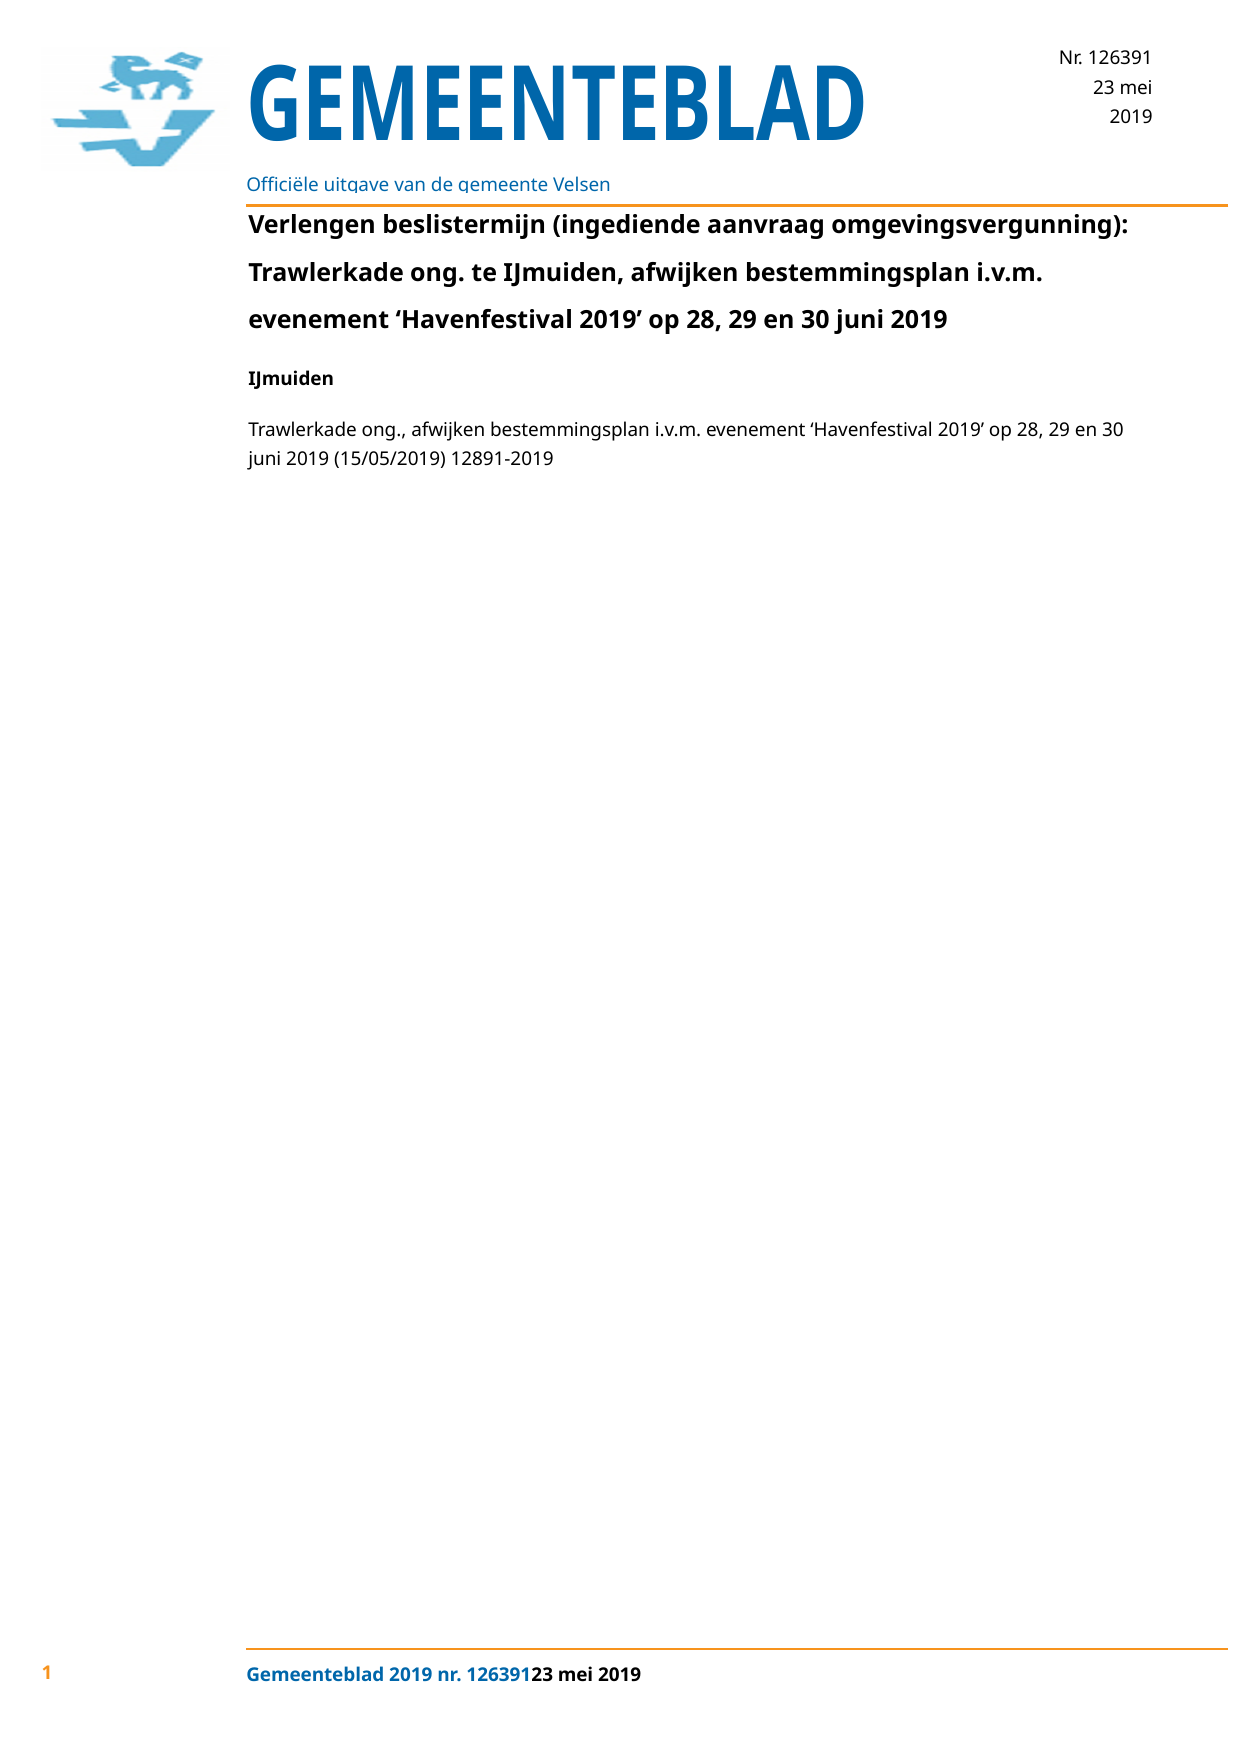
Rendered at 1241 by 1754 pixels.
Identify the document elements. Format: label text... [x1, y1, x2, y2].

text IJmuiden [248, 366, 1152, 391]
text Verlengen beslistermijn (ingediende aanvraag omgevingsvergunning): Trawlerkade ong. te IJmuiden, afwijken bestemmingsplan i.v.m. evenement ‘Havenfestival 2019’ op 28, 29 en 30 juni 2019 [248, 207, 1152, 336]
picture [41, 47, 231, 172]
text Trawlerkade ong., afwijken bestemmingsplan i.v.m. evenement ‘Havenfestival 2019’ op 28, 29 en 30 juni 2019 (15/05/2019) 12891-2019 [248, 416, 1152, 471]
